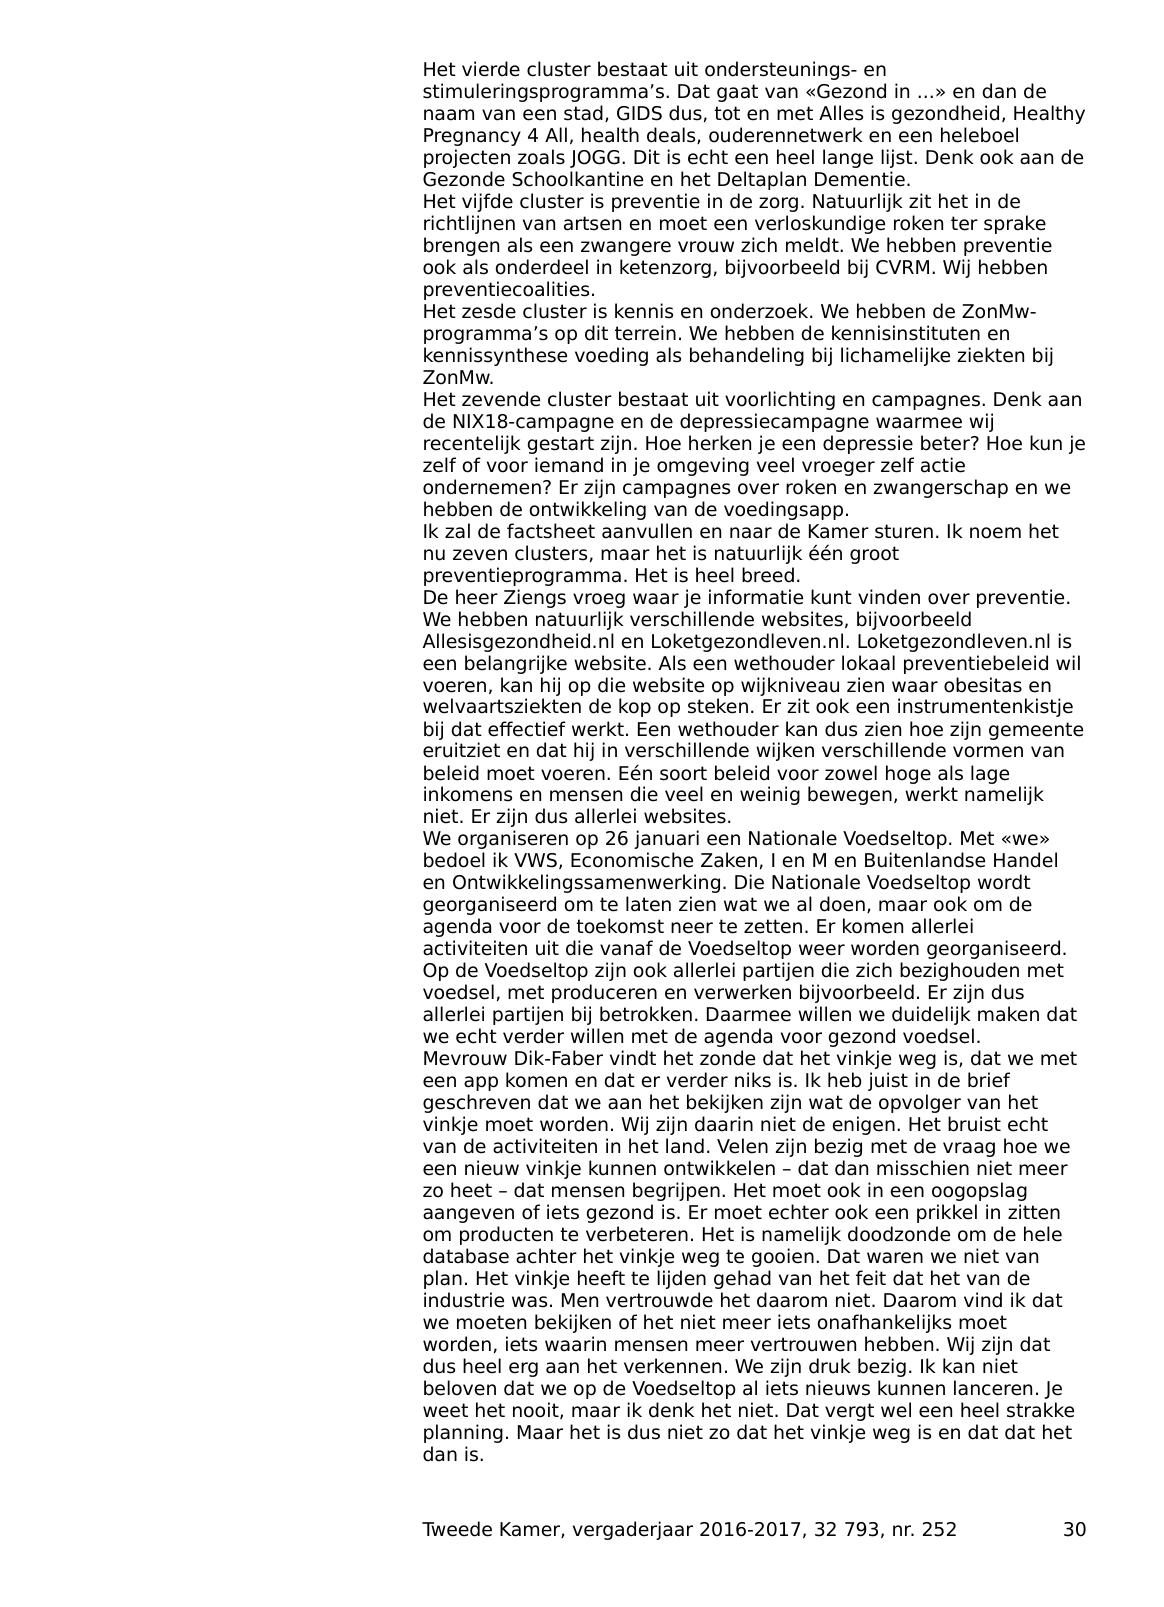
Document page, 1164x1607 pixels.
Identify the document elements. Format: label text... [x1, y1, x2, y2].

text Het zevende cluster bestaat uit voorlichting en campagnes. Denk aan de NIX18-campagne en de depressiecampagne waarmee wij recentelijk gestart zijn. Hoe herken je een depressie beter? Hoe kun je zelf of voor iemand in je omgeving veel vroeger zelf actie ondernemen? Er zijn campagnes over roken en zwangerschap en we hebben de ontwikkeling van de voedingsapp. [422, 389, 1087, 521]
text We organiseren op 26 januari een Nationale Voedseltop. Met «we» bedoel ik VWS, Economische Zaken, I en M en Buitenlandse Handel en Ontwikkelingssamenwerking. Die Nationale Voedseltop wordt georganiseerd om te laten zien wat we al doen, maar ook om de agenda voor de toekomst neer te zetten. Er komen allerlei activiteiten uit die vanaf de Voedseltop weer worden georganiseerd. Op de Voedseltop zijn ook allerlei partijen die zich bezighouden met voedsel, met produceren en verwerken bijvoorbeeld. Er zijn dus allerlei partijen bij betrokken. Daarmee willen we duidelijk maken dat we echt verder willen met de agenda voor gezond voedsel. [422, 828, 1087, 1048]
text Het vijfde cluster is preventie in de zorg. Natuurlijk zit het in de richtlijnen van artsen en moet een verloskundige roken ter sprake brengen als een zwangere vrouw zich meldt. We hebben preventie ook als onderdeel in ketenzorg, bijvoorbeeld bij CVRM. Wij hebben preventiecoalities. [422, 191, 1087, 301]
text Ik zal de factsheet aanvullen en naar de Kamer sturen. Ik noem het nu zeven clusters, maar het is natuurlijk één groot preventieprogramma. Het is heel breed. [422, 521, 1087, 587]
text Mevrouw Dik-Faber vindt het zonde dat het vinkje weg is, dat we met een app komen en dat er verder niks is. Ik heb juist in de brief geschreven dat we aan het bekijken zijn wat de opvolger van het vinkje moet worden. Wij zijn daarin niet de enigen. Het bruist echt van de activiteiten in het land. Velen zijn bezig met de vraag hoe we een nieuw vinkje kunnen ontwikkelen – dat dan misschien niet meer zo heet – dat mensen begrijpen. Het moet ook in een oogopslag aangeven of iets gezond is. Er moet echter ook een prikkel in zitten om producten te verbeteren. Het is namelijk doodzonde om de hele database achter het vinkje weg te gooien. Dat waren we niet van plan. Het vinkje heeft te lijden gehad van het feit dat het van de industrie was. Men vertrouwde het daarom niet. Daarom vind ik dat we moeten bekijken of het niet meer iets onafhankelijks moet worden, iets waarin mensen meer vertrouwen hebben. Wij zijn dat dus heel erg aan het verkennen. We zijn druk bezig. Ik kan niet beloven dat we op de Voedseltop al iets nieuws kunnen lanceren. Je weet het nooit, maar ik denk het niet. Dat vergt wel een heel strakke planning. Maar het is dus niet zo dat het vinkje weg is en dat dat het dan is. [422, 1048, 1087, 1466]
text De heer Ziengs vroeg waar je informatie kunt vinden over preventie. We hebben natuurlijk verschillende websites, bijvoorbeeld Allesisgezondheid.nl en Loketgezondleven.nl. Loketgezondleven.nl is een belangrijke website. Als een wethouder lokaal preventiebeleid wil voeren, kan hij op die website op wijkniveau zien waar obesitas en welvaartsziekten de kop op steken. Er zit ook een instrumentenkistje bij dat effectief werkt. Een wethouder kan dus zien hoe zijn gemeente eruitziet en dat hij in verschillende wijken verschillende vormen van beleid moet voeren. Eén soort beleid voor zowel hoge als lage inkomens en mensen die veel en weinig bewegen, werkt namelijk niet. Er zijn dus allerlei websites. [422, 587, 1087, 828]
text Het zesde cluster is kennis en onderzoek. We hebben de ZonMw-programma’s op dit terrein. We hebben de kennisinstituten en kennissynthese voeding als behandeling bij lichamelijke ziekten bij ZonMw. [422, 301, 1087, 389]
text Het vierde cluster bestaat uit ondersteunings- en stimuleringsprogramma’s. Dat gaat van «Gezond in ...» en dan de naam van een stad, GIDS dus, tot en met Alles is gezondheid, Healthy Pregnancy 4 All, health deals, ouderennetwerk en een heleboel projecten zoals JOGG. Dit is echt een heel lange lijst. Denk ook aan de Gezonde Schoolkantine en het Deltaplan Dementie. [422, 59, 1087, 191]
